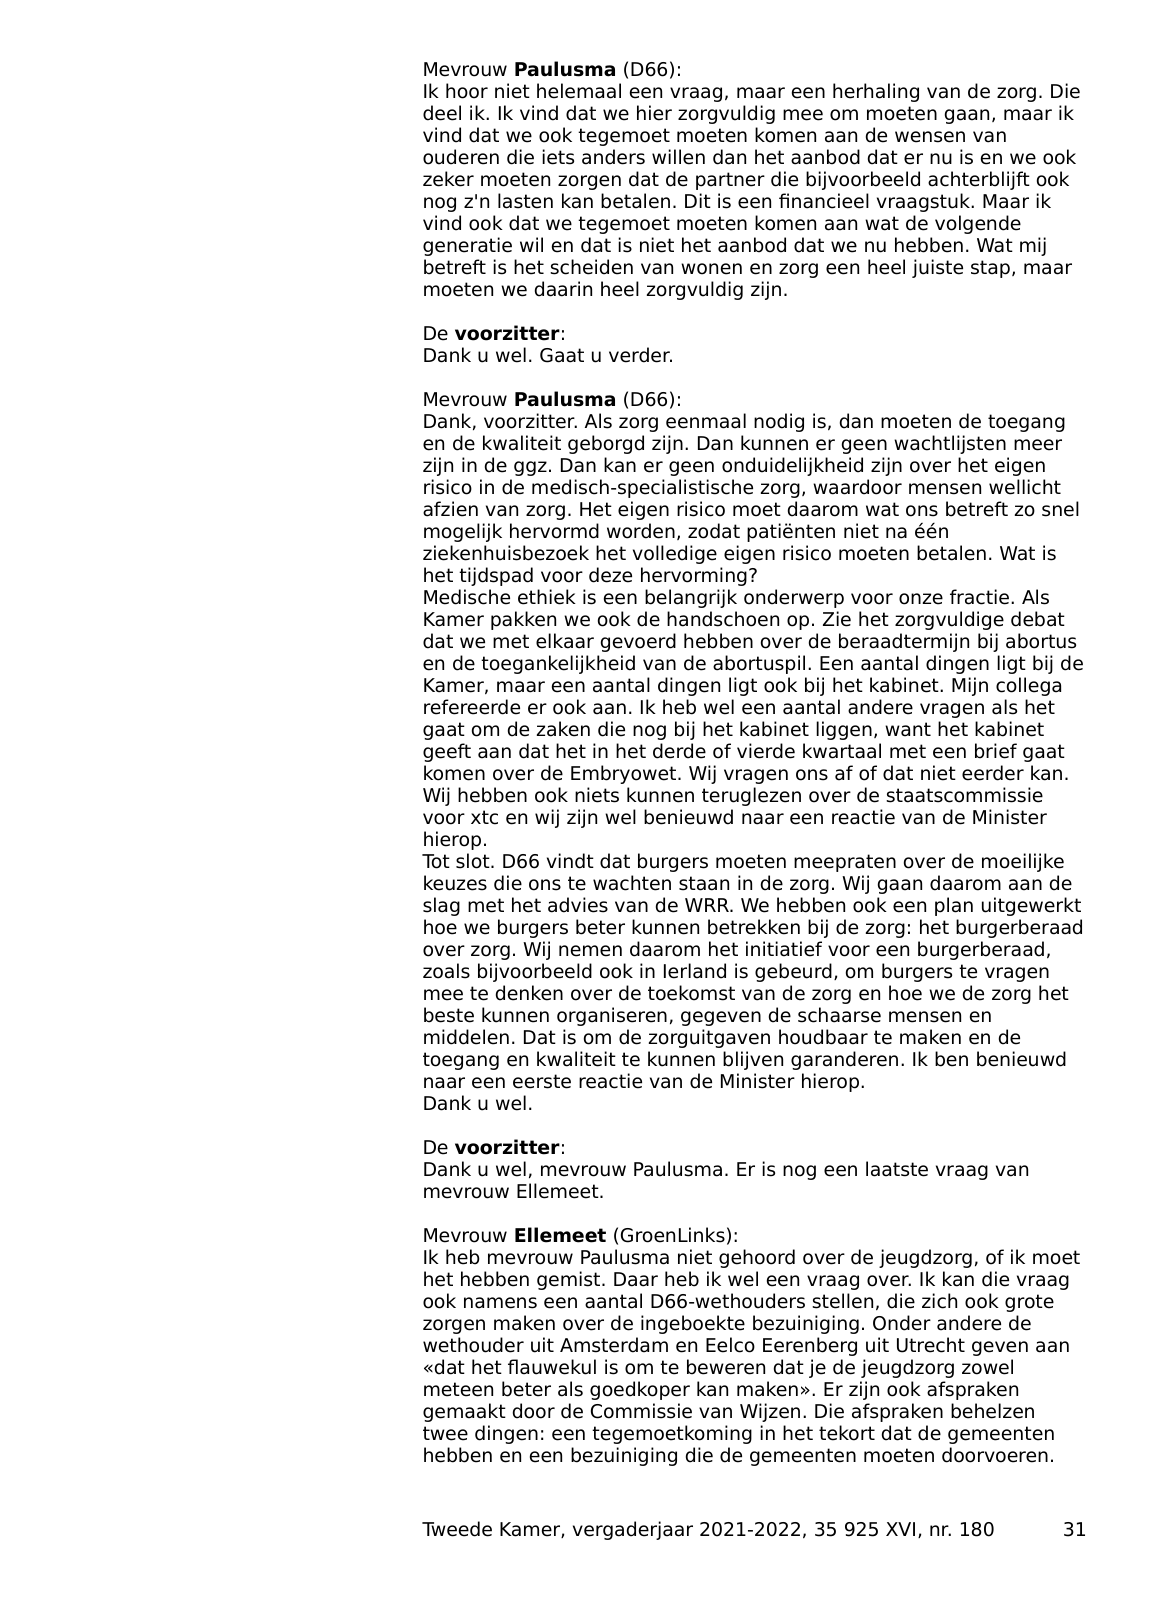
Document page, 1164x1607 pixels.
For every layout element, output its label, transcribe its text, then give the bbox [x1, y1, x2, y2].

text Mevrouw Paulusma (D66): [422, 389, 1087, 411]
text De voorzitter: [422, 323, 1087, 345]
text De voorzitter: [422, 1137, 1087, 1159]
text Dank u wel, mevrouw Paulusma. Er is nog een laatste vraag van mevrouw Ellemeet. [422, 1159, 1087, 1203]
text Dank u wel. Gaat u verder. [422, 345, 1087, 367]
text Mevrouw Ellemeet (GroenLinks): [422, 1225, 1087, 1247]
text Mevrouw Paulusma (D66): [422, 59, 1087, 81]
text Medische ethiek is een belangrijk onderwerp voor onze fractie. Als Kamer pakken we ook de handschoen op. Zie het zorgvuldige debat dat we met elkaar gevoerd hebben over de beraadtermijn bij abortus en de toegankelijkheid van de abortuspil. Een aantal dingen ligt bij de Kamer, maar een aantal dingen ligt ook bij het kabinet. Mijn collega refereerde er ook aan. Ik heb wel een aantal andere vragen als het gaat om de zaken die nog bij het kabinet liggen, want het kabinet geeft aan dat het in het derde of vierde kwartaal met een brief gaat komen over de Embryowet. Wij vragen ons af of dat niet eerder kan. Wij hebben ook niets kunnen teruglezen over de staatscommissie voor xtc en wij zijn wel benieuwd naar een reactie van de Minister hierop. [422, 587, 1087, 851]
text Tot slot. D66 vindt dat burgers moeten meepraten over de moeilijke keuzes die ons te wachten staan in de zorg. Wij gaan daarom aan de slag met het advies van de WRR. We hebben ook een plan uitgewerkt hoe we burgers beter kunnen betrekken bij de zorg: het burgerberaad over zorg. Wij nemen daarom het initiatief voor een burgerberaad, zoals bijvoorbeeld ook in Ierland is gebeurd, om burgers te vragen mee te denken over de toekomst van de zorg en hoe we de zorg het beste kunnen organiseren, gegeven de schaarse mensen en middelen. Dat is om de zorguitgaven houdbaar te maken en de toegang en kwaliteit te kunnen blijven garanderen. Ik ben benieuwd naar een eerste reactie van de Minister hierop. [422, 851, 1087, 1092]
text Dank, voorzitter. Als zorg eenmaal nodig is, dan moeten de toegang en de kwaliteit geborgd zijn. Dan kunnen er geen wachtlijsten meer zijn in de ggz. Dan kan er geen onduidelijkheid zijn over het eigen risico in de medisch-specialistische zorg, waardoor mensen wellicht afzien van zorg. Het eigen risico moet daarom wat ons betreft zo snel mogelijk hervormd worden, zodat patiënten niet na één ziekenhuisbezoek het volledige eigen risico moeten betalen. Wat is het tijdspad voor deze hervorming? [422, 411, 1087, 587]
text Ik heb mevrouw Paulusma niet gehoord over de jeugdzorg, of ik moet het hebben gemist. Daar heb ik wel een vraag over. Ik kan die vraag ook namens een aantal D66-wethouders stellen, die zich ook grote zorgen maken over de ingeboekte bezuiniging. Onder andere de wethouder uit Amsterdam en Eelco Eerenberg uit Utrecht geven aan «dat het flauwekul is om te beweren dat je de jeugdzorg zowel meteen beter als goedkoper kan maken». Er zijn ook afspraken gemaakt door de Commissie van Wijzen. Die afspraken behelzen twee dingen: een tegemoetkoming in het tekort dat de gemeenten hebben en een bezuiniging die de gemeenten moeten doorvoeren. [422, 1247, 1087, 1467]
text Dank u wel. [422, 1092, 1087, 1114]
text Ik hoor niet helemaal een vraag, maar een herhaling van de zorg. Die deel ik. Ik vind dat we hier zorgvuldig mee om moeten gaan, maar ik vind dat we ook tegemoet moeten komen aan de wensen van ouderen die iets anders willen dan het aanbod dat er nu is en we ook zeker moeten zorgen dat de partner die bijvoorbeeld achterblijft ook nog z'n lasten kan betalen. Dit is een financieel vraagstuk. Maar ik vind ook dat we tegemoet moeten komen aan wat de volgende generatie wil en dat is niet het aanbod dat we nu hebben. Wat mij betreft is het scheiden van wonen en zorg een heel juiste stap, maar moeten we daarin heel zorgvuldig zijn. [422, 81, 1087, 301]
